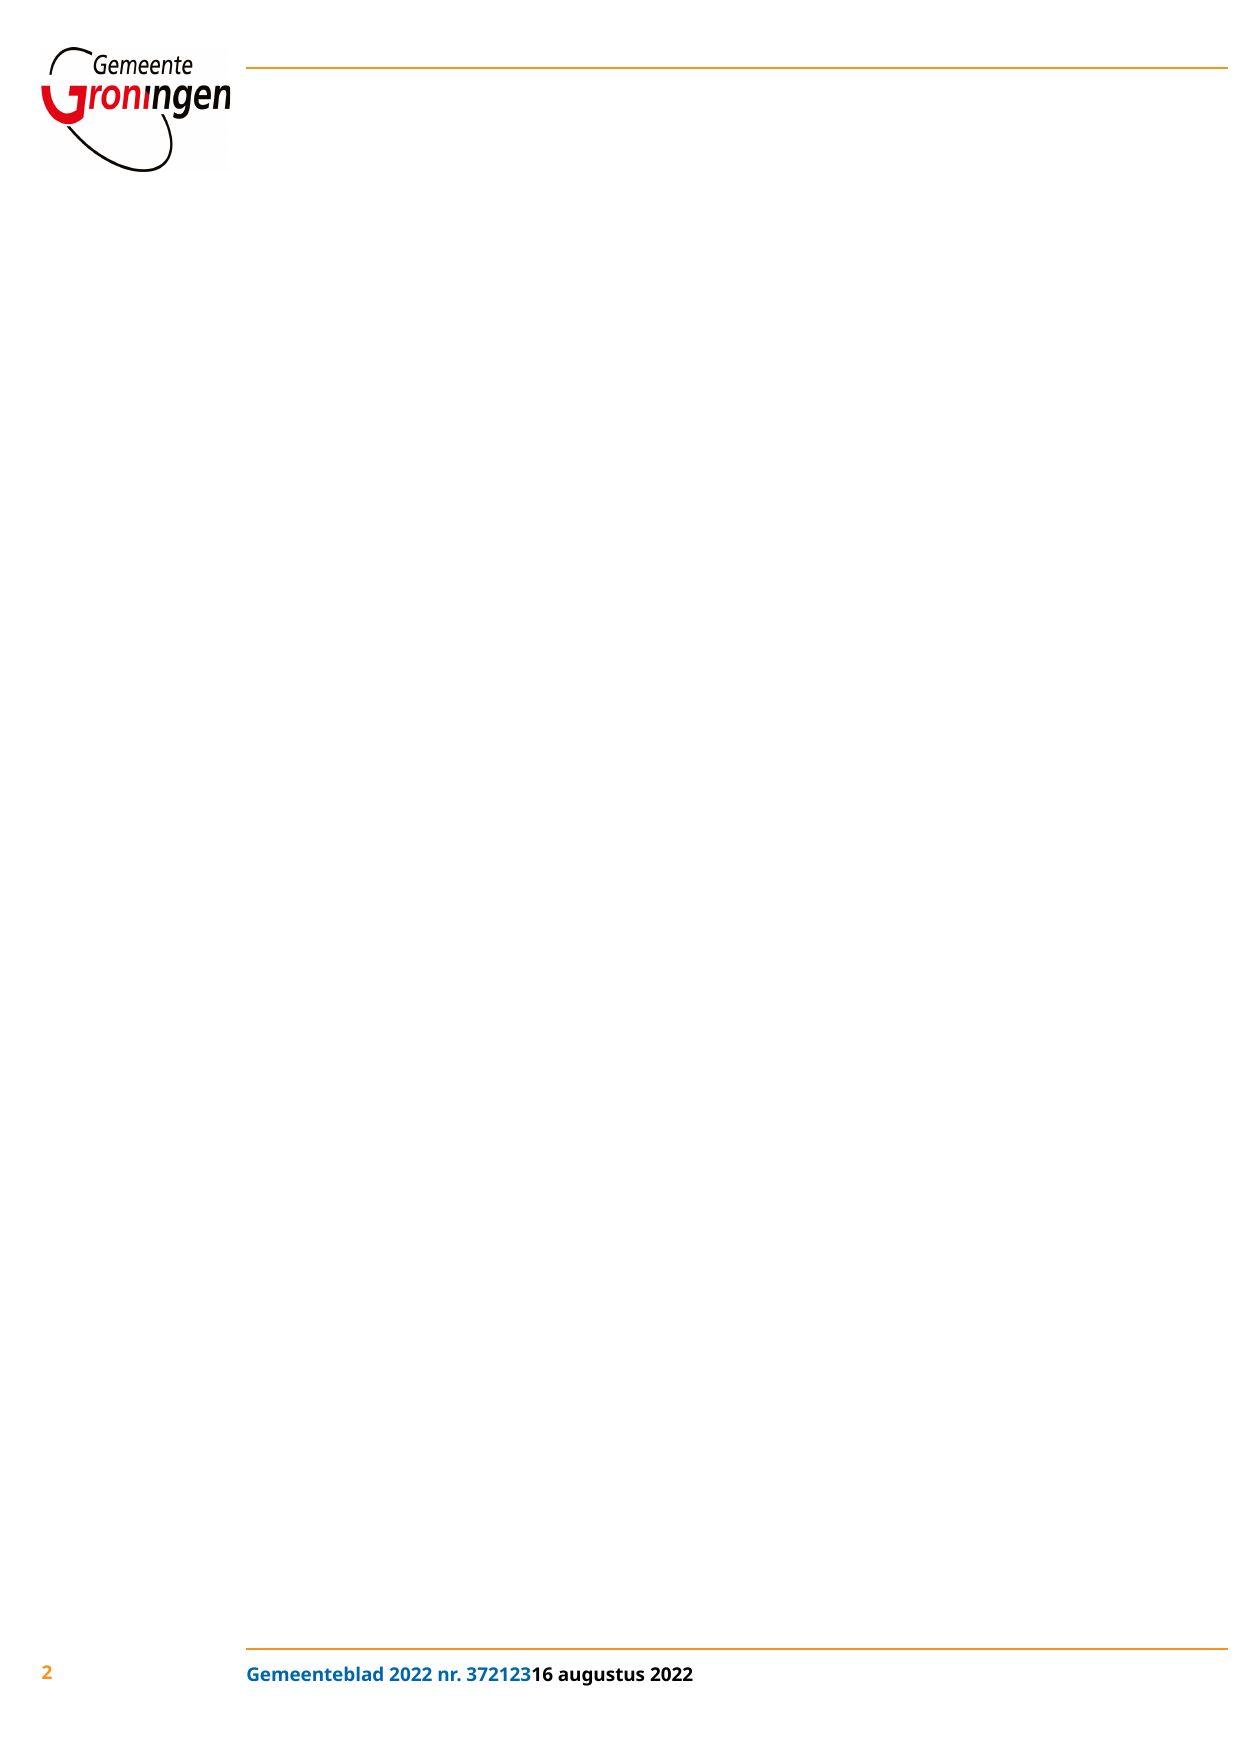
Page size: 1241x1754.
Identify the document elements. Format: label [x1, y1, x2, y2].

picture [41, 47, 231, 172]
